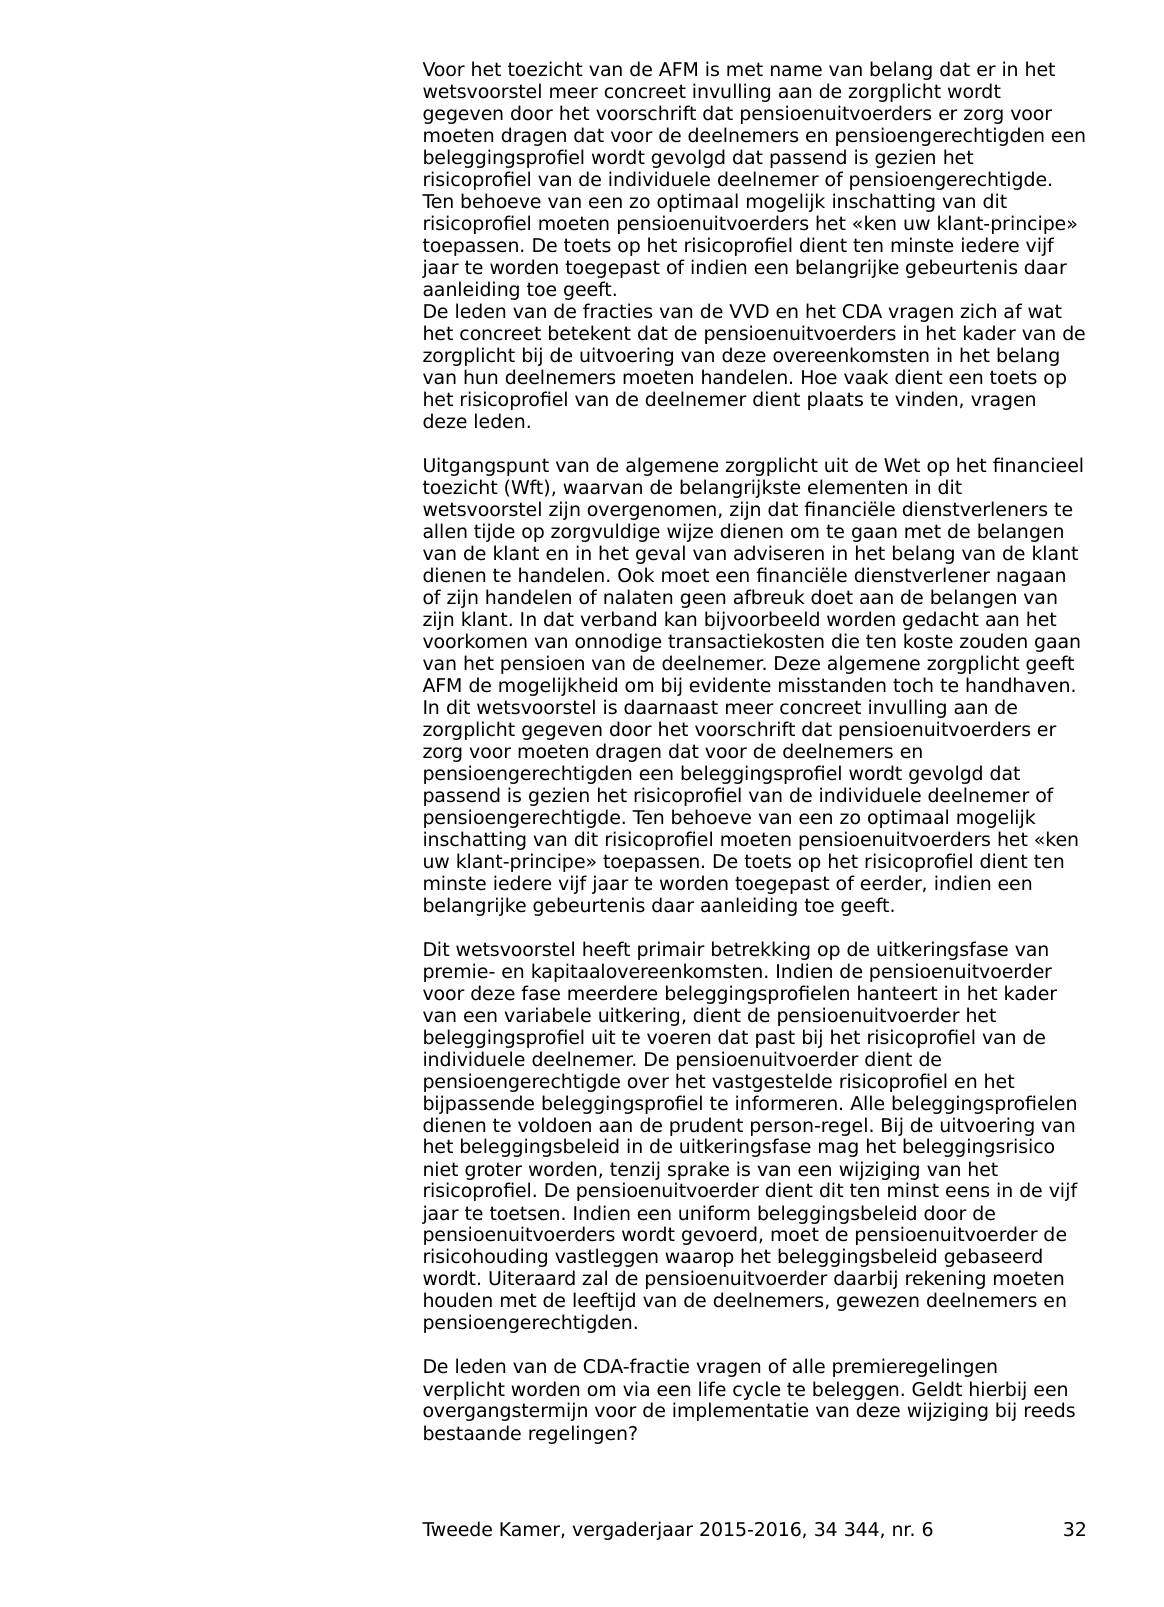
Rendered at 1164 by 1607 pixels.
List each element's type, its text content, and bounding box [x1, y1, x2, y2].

text Voor het toezicht van de AFM is met name van belang dat er in het wetsvoorstel meer concreet invulling aan de zorgplicht wordt gegeven door het voorschrift dat pensioenuitvoerders er zorg voor moeten dragen dat voor de deelnemers en pensioengerechtigden een beleggingsprofiel wordt gevolgd dat passend is gezien het risicoprofiel van de individuele deelnemer of pensioengerechtigde. Ten behoeve van een zo optimaal mogelijk inschatting van dit risicoprofiel moeten pensioenuitvoerders het «ken uw klant-principe» toepassen. De toets op het risicoprofiel dient ten minste iedere vijf jaar te worden toegepast of indien een belangrijke gebeurtenis daar aanleiding toe geeft. [422, 59, 1087, 301]
text Uitgangspunt van de algemene zorgplicht uit de Wet op het financieel toezicht (Wft), waarvan de belangrijkste elementen in dit wetsvoorstel zijn overgenomen, zijn dat financiële dienstverleners te allen tijde op zorgvuldige wijze dienen om te gaan met de belangen van de klant en in het geval van adviseren in het belang van de klant dienen te handelen. Ook moet een financiële dienstverlener nagaan of zijn handelen of nalaten geen afbreuk doet aan de belangen van zijn klant. In dat verband kan bijvoorbeeld worden gedacht aan het voorkomen van onnodige transactiekosten die ten koste zouden gaan van het pensioen van de deelnemer. Deze algemene zorgplicht geeft AFM de mogelijkheid om bij evidente misstanden toch te handhaven. In dit wetsvoorstel is daarnaast meer concreet invulling aan de zorgplicht gegeven door het voorschrift dat pensioenuitvoerders er zorg voor moeten dragen dat voor de deelnemers en pensioengerechtigden een beleggingsprofiel wordt gevolgd dat passend is gezien het risicoprofiel van de individuele deelnemer of pensioengerechtigde. Ten behoeve van een zo optimaal mogelijk inschatting van dit risicoprofiel moeten pensioenuitvoerders het «ken uw klant-principe» toepassen. De toets op het risicoprofiel dient ten minste iedere vijf jaar te worden toegepast of eerder, indien een belangrijke gebeurtenis daar aanleiding toe geeft. [422, 455, 1087, 916]
text De leden van de fracties van de VVD en het CDA vragen zich af wat het concreet betekent dat de pensioenuitvoerders in het kader van de zorgplicht bij de uitvoering van deze overeenkomsten in het belang van hun deelnemers moeten handelen. Hoe vaak dient een toets op het risicoprofiel van de deelnemer dient plaats te vinden, vragen deze leden. [422, 301, 1087, 433]
text Dit wetsvoorstel heeft primair betrekking op de uitkeringsfase van premie- en kapitaalovereenkomsten. Indien de pensioenuitvoerder voor deze fase meerdere beleggingsprofielen hanteert in het kader van een variabele uitkering, dient de pensioenuitvoerder het beleggingsprofiel uit te voeren dat past bij het risicoprofiel van de individuele deelnemer. De pensioenuitvoerder dient de pensioengerechtigde over het vastgestelde risicoprofiel en het bijpassende beleggingsprofiel te informeren. Alle beleggingsprofielen dienen te voldoen aan de prudent person-regel. Bij de uitvoering van het beleggingsbeleid in de uitkeringsfase mag het beleggingsrisico niet groter worden, tenzij sprake is van een wijziging van het risicoprofiel. De pensioenuitvoerder dient dit ten minst eens in de vijf jaar te toetsen. Indien een uniform beleggingsbeleid door de pensioenuitvoerders wordt gevoerd, moet de pensioenuitvoerder de risicohouding vastleggen waarop het beleggingsbeleid gebaseerd wordt. Uiteraard zal de pensioenuitvoerder daarbij rekening moeten houden met de leeftijd van de deelnemers, gewezen deelnemers en pensioengerechtigden. [422, 939, 1087, 1334]
text De leden van de CDA-fractie vragen of alle premieregelingen verplicht worden om via een life cycle te beleggen. Geldt hierbij een overgangstermijn voor de implementatie van deze wijziging bij reeds bestaande regelingen? [422, 1356, 1087, 1444]
